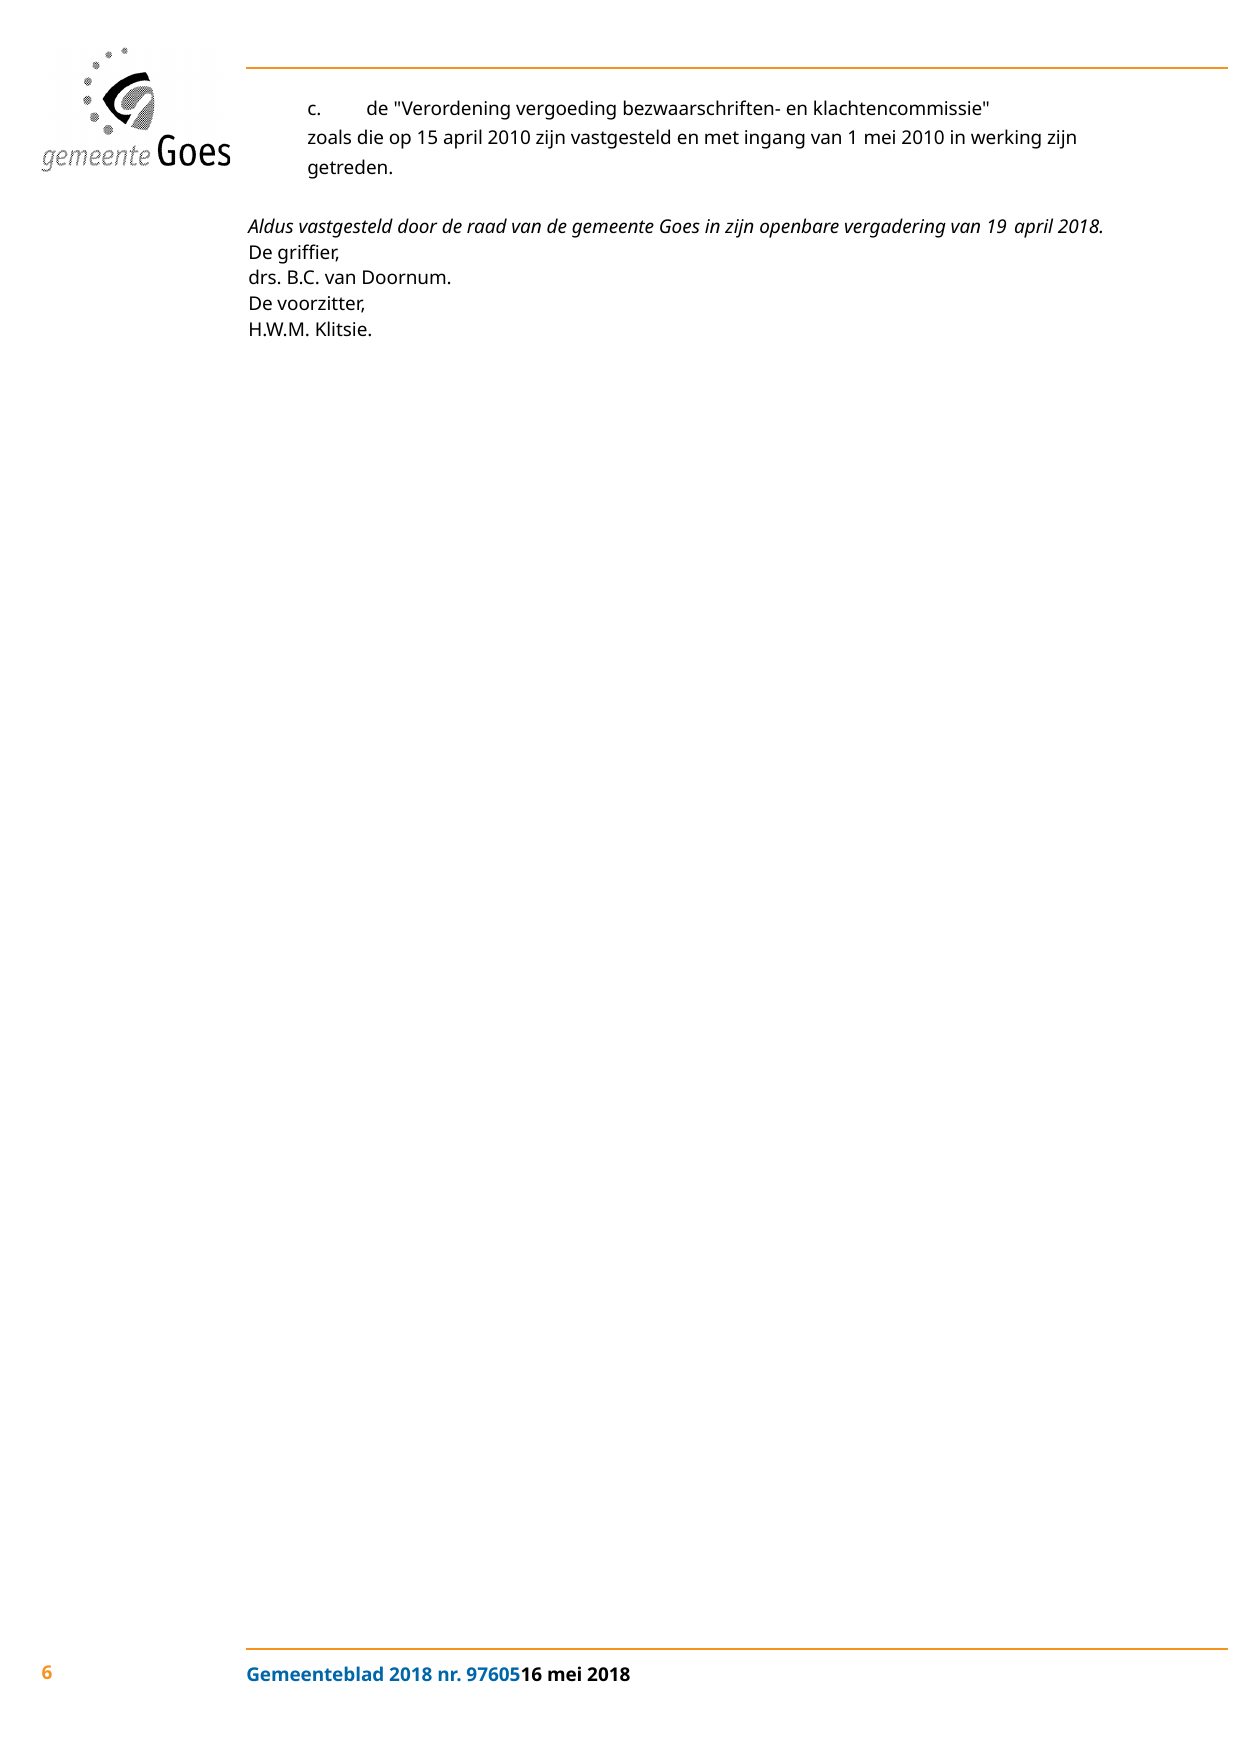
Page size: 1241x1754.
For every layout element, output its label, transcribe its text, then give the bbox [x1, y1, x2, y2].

list de "Verordening vergoeding bezwaarschriften- en klachtencommissie" [307, 95, 1152, 121]
picture [41, 47, 231, 172]
text drs. B.C. van Doornum. [248, 264, 1152, 290]
text De griffier, [248, 239, 1152, 264]
list zoals die op 15 april 2010 zijn vastgesteld en met ingang van 1 mei 2010 in werking zijn getreden. [248, 124, 1152, 180]
text H.W.M. Klitsie. [248, 316, 1152, 342]
text De voorzitter, [248, 290, 1152, 316]
text Aldus vastgesteld door de raad van de gemeente Goes in zijn openbare vergadering van 19 april 2018. [248, 213, 1152, 239]
